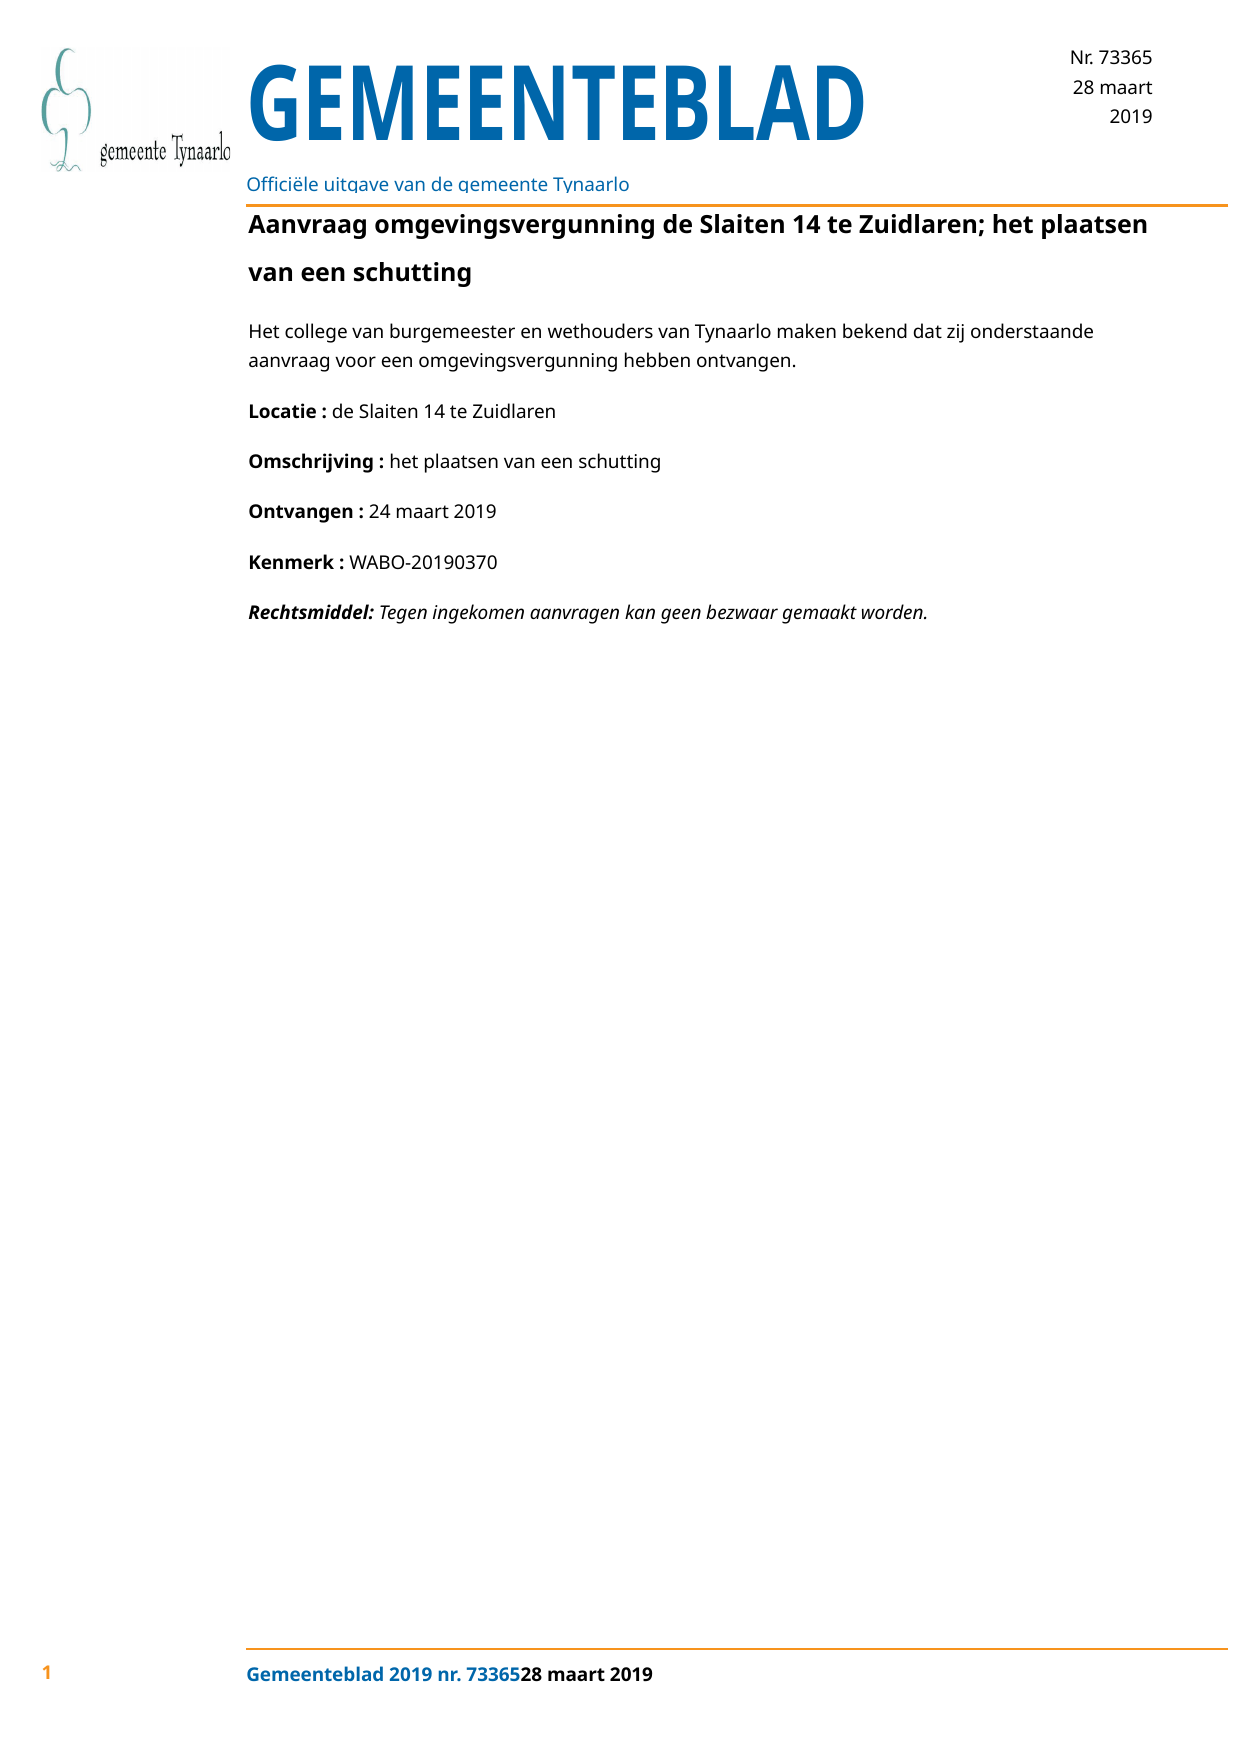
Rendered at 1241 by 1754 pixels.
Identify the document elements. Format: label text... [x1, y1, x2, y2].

text Omschrijving : het plaatsen van een schutting [248, 448, 1152, 474]
text Ontvangen : 24 maart 2019 [248, 499, 1152, 524]
text Kenmerk : WABO-20190370 [248, 549, 1152, 575]
text Locatie : de Slaiten 14 te Zuidlaren [248, 398, 1152, 424]
text Rechtsmiddel: Tegen ingekomen aanvragen kan geen bezwaar gemaakt worden. [248, 599, 1152, 625]
picture [41, 47, 231, 172]
text Het college van burgemeester en wethouders van Tynaarlo maken bekend dat zij onderstaande aanvraag voor een omgevingsvergunning hebben ontvangen. [248, 318, 1152, 373]
text Aanvraag omgevingsvergunning de Slaiten 14 te Zuidlaren; het plaatsen van een schutting [248, 207, 1152, 288]
